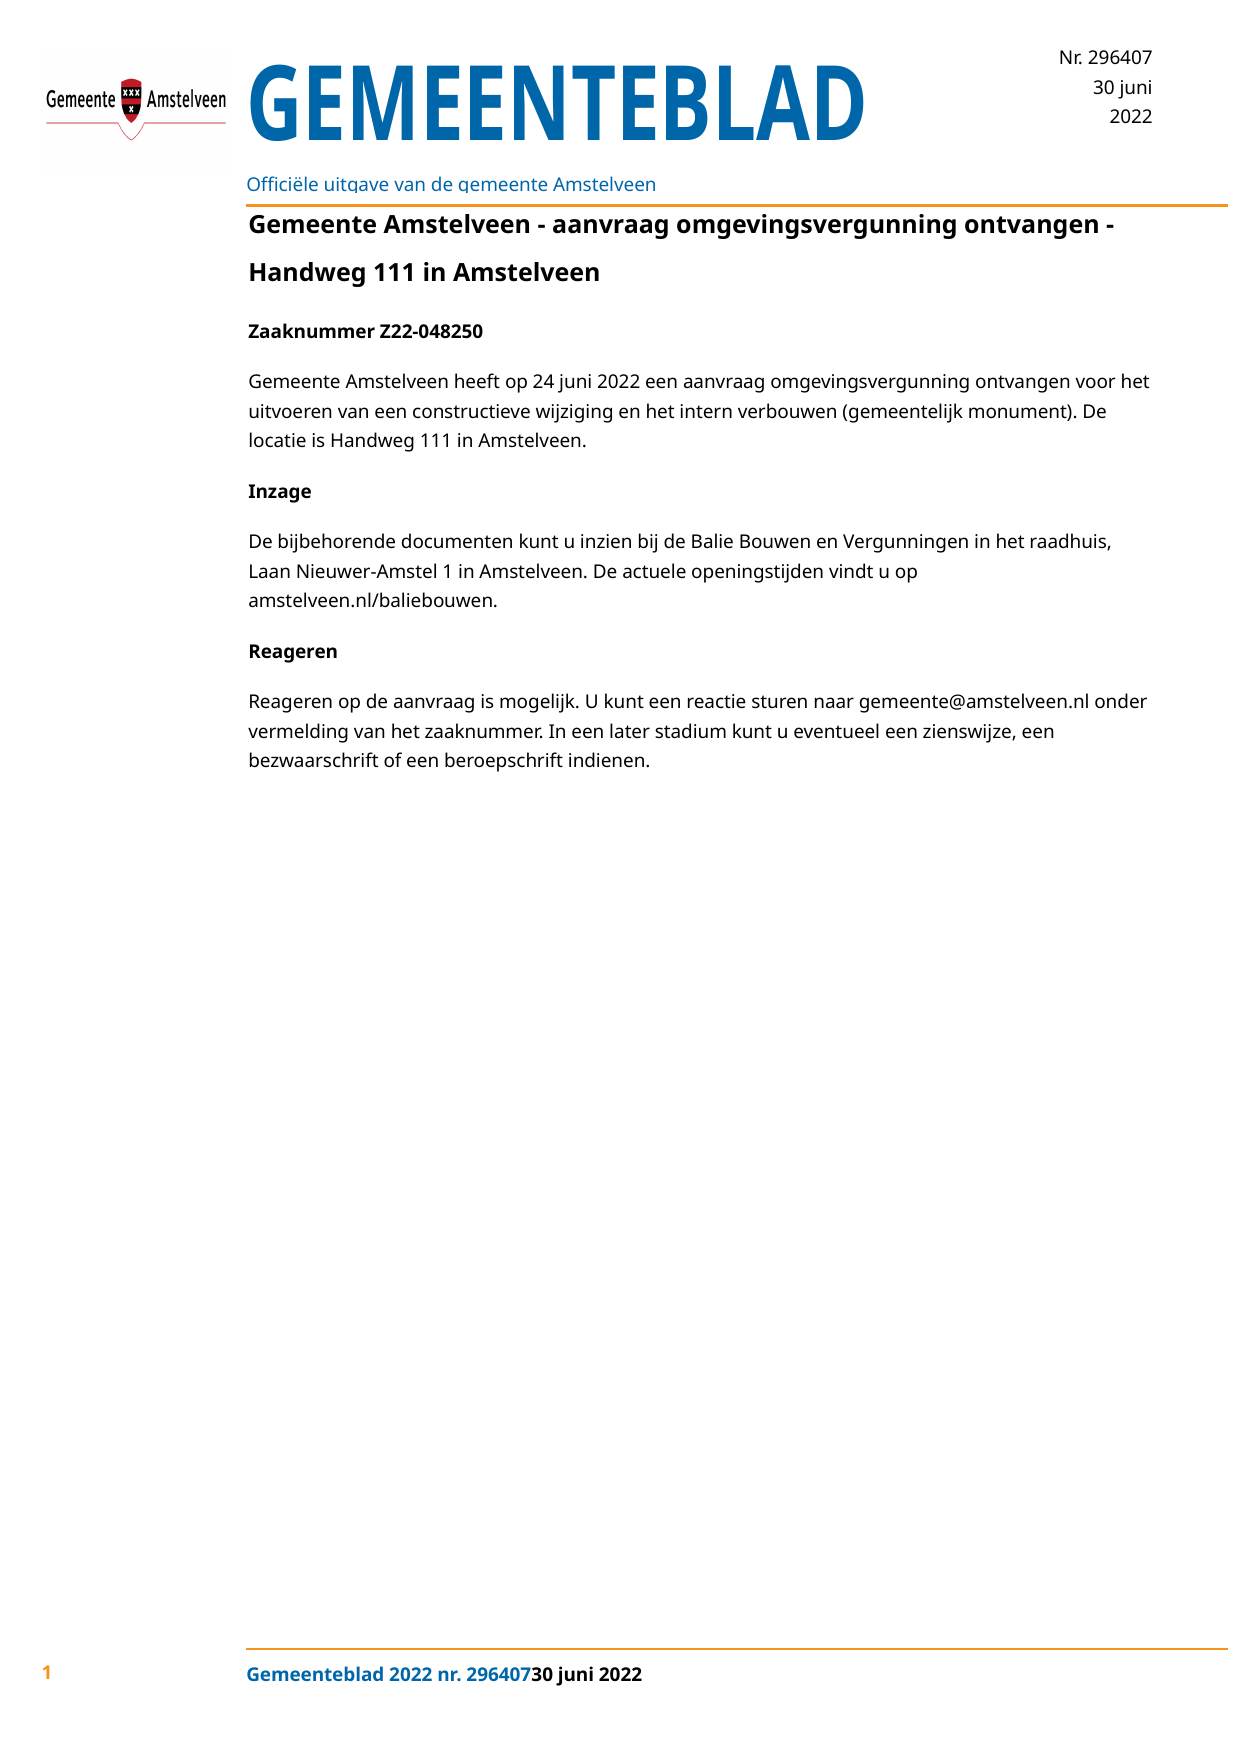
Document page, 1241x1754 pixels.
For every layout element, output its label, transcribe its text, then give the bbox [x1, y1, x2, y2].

text Reageren op de aanvraag is mogelijk. U kunt een reactie sturen naar gemeente@amstelveen.nl onder vermelding van het zaaknummer. In een later stadium kunt u eventueel een zienswijze, een bezwaarschrift of een beroepschrift indienen. [248, 688, 1152, 773]
text Gemeente Amstelveen - aanvraag omgevingsvergunning ontvangen - Handweg 111 in Amstelveen [248, 207, 1152, 288]
text Inzage [248, 478, 1152, 504]
text De bijbehorende documenten kunt u inzien bij de Balie Bouwen en Vergunningen in het raadhuis, Laan Nieuwer-Amstel 1 in Amstelveen. De actuele openingstijden vindt u op amstelveen.nl/baliebouwen. [248, 528, 1152, 613]
text Zaaknummer Z22-048250 [248, 318, 1152, 344]
text Gemeente Amstelveen heeft op 24 juni 2022 een aanvraag omgevingsvergunning ontvangen voor het uitvoeren van een constructieve wijziging en het intern verbouwen (gemeentelijk monument). De locatie is Handweg 111 in Amstelveen. [248, 368, 1152, 453]
text Reageren [248, 638, 1152, 664]
picture [41, 47, 231, 172]
